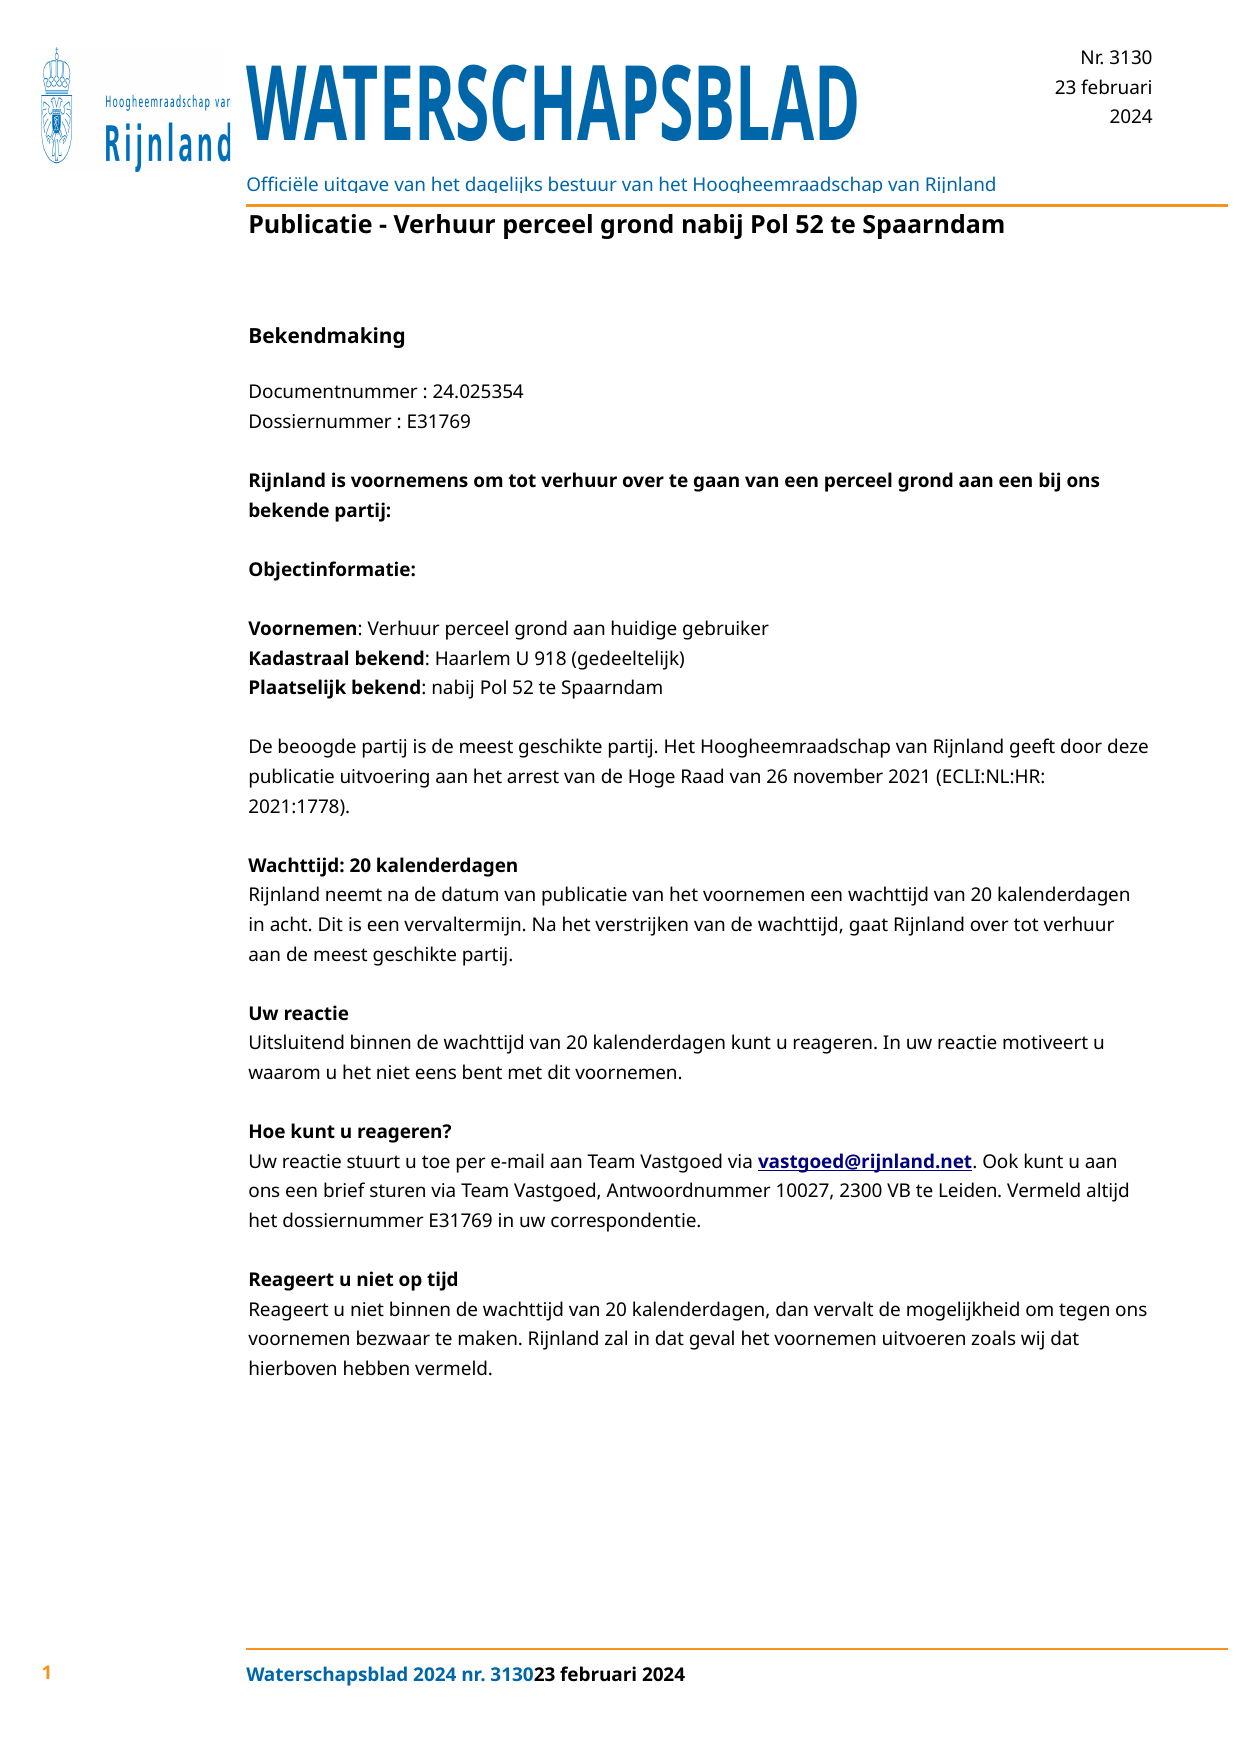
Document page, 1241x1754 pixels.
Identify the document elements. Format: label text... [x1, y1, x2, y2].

text Reageert u niet op tijd [248, 1266, 1152, 1292]
text Rijnland neemt na de datum van publicatie van het voornemen een wachttijd van 20 kalenderdagen in acht. Dit is een vervaltermijn. Na het verstrijken van de wachttijd, gaat Rijnland over tot verhuur aan de meest geschikte partij. [248, 882, 1152, 967]
text Uitsluitend binnen de wachttijd van 20 kalenderdagen kunt u reageren. In uw reactie motiveert u waarom u het niet eens bent met dit voornemen. [248, 1029, 1152, 1085]
text Voornemen: Verhuur perceel grond aan huidige gebruiker [248, 615, 1152, 641]
text Dossiernummer : E31769 [248, 408, 1152, 434]
text Wachttijd: 20 kalenderdagen [248, 852, 1152, 878]
text Reageert u niet binnen de wachttijd van 20 kalenderdagen, dan vervalt de mogelijkheid om tegen ons voornemen bezwaar te maken. Rijnland zal in dat geval het voornemen uitvoeren zoals wij dat hierboven hebben vermeld. [248, 1296, 1152, 1381]
text Documentnummer : 24.025354 [248, 379, 1152, 404]
text Publicatie - Verhuur perceel grond nabij Pol 52 te Spaarndam [248, 207, 1152, 241]
text De beoogde partij is de meest geschikte partij. Het Hoogheemraadschap van Rijnland geeft door deze publicatie uitvoering aan het arrest van de Hoge Raad van 26 november 2021 (ECLI:NL:HR: 2021:1778). [248, 734, 1152, 819]
text Uw reactie [248, 1000, 1152, 1026]
text Objectinformatie: [248, 556, 1152, 582]
text Uw reactie stuurt u toe per e-mail aan Team Vastgoed via vastgoed@rijnland.net. Ook kunt u aan ons een brief sturen via Team Vastgoed, Antwoordnummer 10027, 2300 VB te Leiden. Vermeld altijd het dossiernummer E31769 in uw correspondentie. [248, 1148, 1152, 1233]
text Hoe kunt u reageren? [248, 1118, 1152, 1144]
text Bekendmaking [248, 321, 1152, 349]
text Rijnland is voornemens om tot verhuur over te gaan van een perceel grond aan een bij ons bekende partij: [248, 467, 1152, 523]
picture [41, 47, 231, 172]
text Plaatselijk bekend: nabij Pol 52 te Spaarndam [248, 674, 1152, 700]
text Kadastraal bekend: Haarlem U 918 (gedeeltelijk) [248, 645, 1152, 671]
